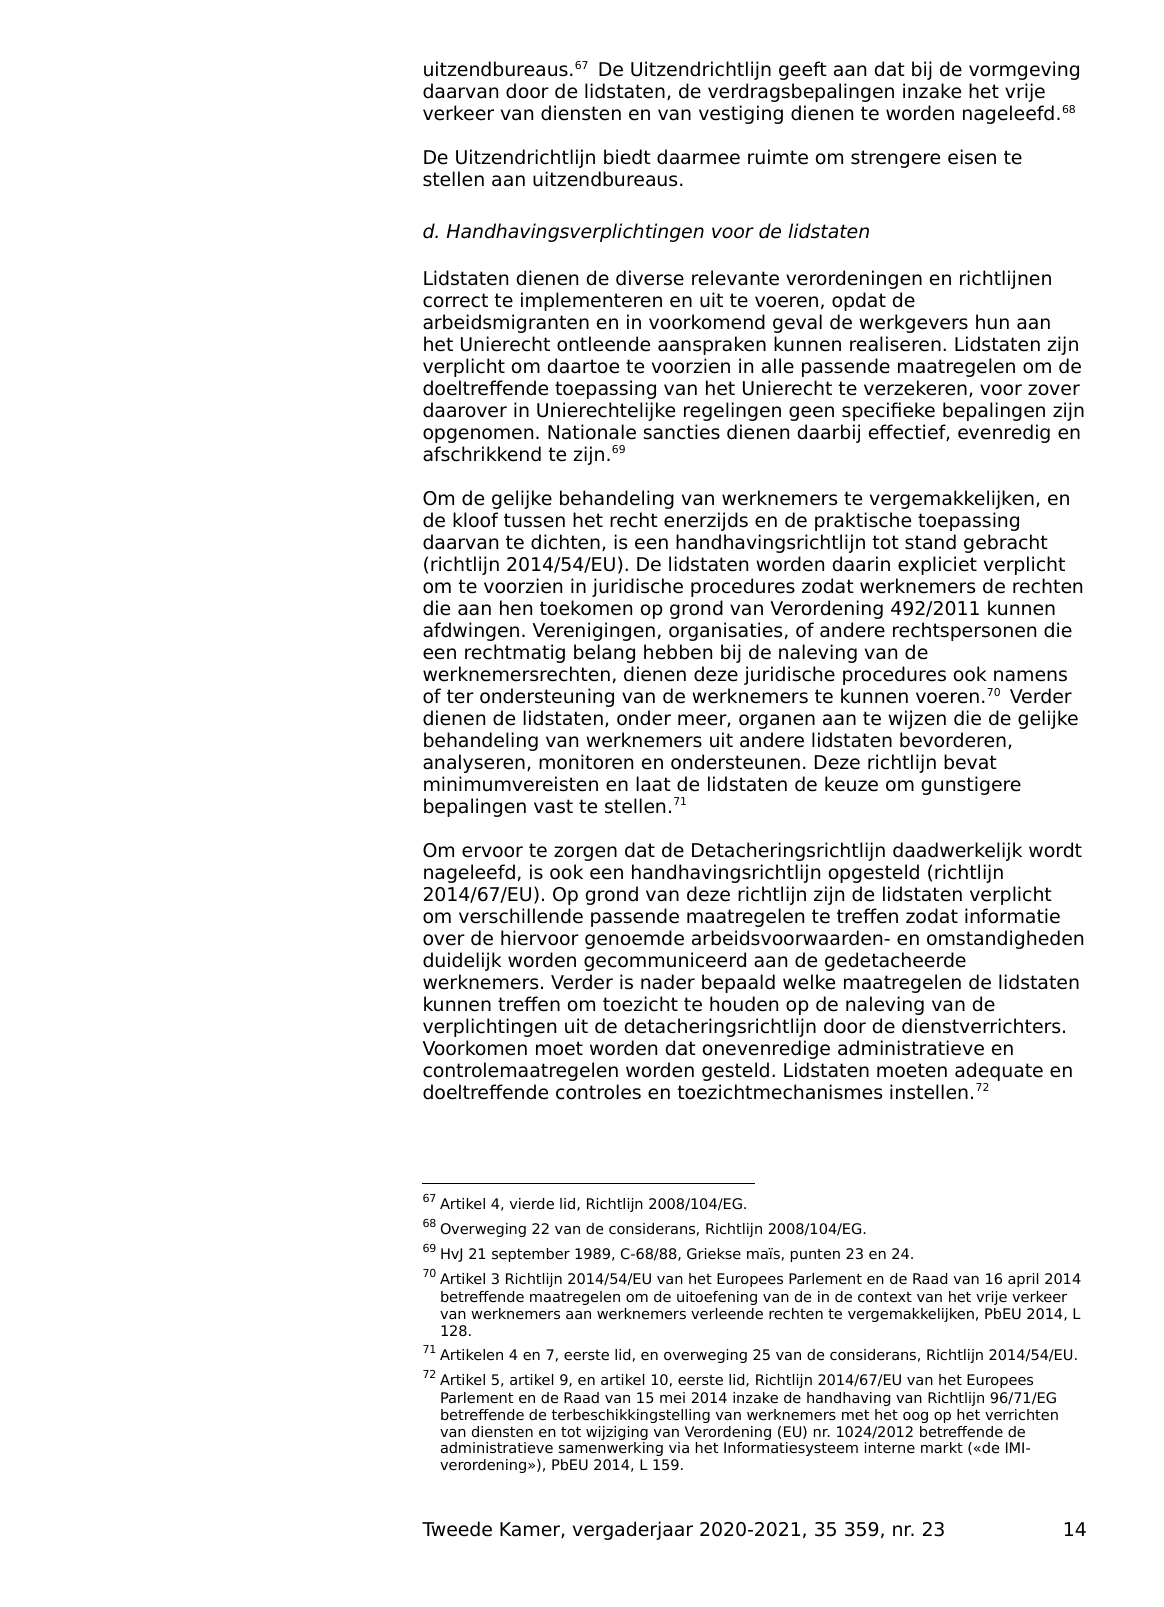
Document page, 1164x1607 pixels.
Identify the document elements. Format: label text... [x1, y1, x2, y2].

text Lidstaten dienen de diverse relevante verordeningen en richtlijnen correct te implementeren en uit te voeren, opdat de arbeidsmigranten en in voorkomend geval de werkgevers hun aan het Unierecht ontleende aanspraken kunnen realiseren. Lidstaten zijn verplicht om daartoe te voorzien in alle passende maatregelen om de doeltreffende toepassing van het Unierecht te verzekeren, voor zover daarover in Unierechtelijke regelingen geen specifieke bepalingen zijn opgenomen. Nationale sancties dienen daarbij effectief, evenredig en afschrikkend te zijn. [422, 268, 1087, 466]
text Artikel 3 Richtlijn 2014/54/EU van het Europees Parlement en de Raad van 16 april 2014 betreffende maatregelen om de uitoefening van de in de context van het vrije verkeer van werknemers aan werknemers verleende rechten te vergemakkelijken, PbEU 2014, L 128. [422, 1267, 1087, 1340]
text Overweging 22 van de considerans, Richtlijn 2008/104/EG. [422, 1217, 1087, 1239]
text HvJ 21 september 1989, C-68/88, Griekse maïs, punten 23 en 24. [422, 1242, 1087, 1264]
text Artikelen 4 en 7, eerste lid, en overweging 25 van de considerans, Richtlijn 2014/54/EU. [422, 1343, 1087, 1365]
text uitzendbureaus. De Uitzendrichtlijn geeft aan dat bij de vormgeving daarvan door de lidstaten, de verdragsbepalingen inzake het vrije verkeer van diensten en van vestiging dienen te worden nageleefd. [422, 59, 1087, 125]
subtitle d. Handhavingsverplichtingen voor de lidstaten [422, 221, 1087, 243]
text Artikel 5, artikel 9, en artikel 10, eerste lid, Richtlijn 2014/67/EU van het Europees Parlement en de Raad van 15 mei 2014 inzake de handhaving van Richtlijn 96/71/EG betreffende de terbeschikkingstelling van werknemers met het oog op het verrichten van diensten en tot wijziging van Verordening (EU) nr. 1024/2012 betreffende de administratieve samenwerking via het Informatiesysteem interne markt («de IMI-verordening»), PbEU 2014, L 159. [422, 1368, 1087, 1474]
text Artikel 4, vierde lid, Richtlijn 2008/104/EG. [422, 1192, 1087, 1214]
text Om ervoor te zorgen dat de Detacheringsrichtlijn daadwerkelijk wordt nageleefd, is ook een handhavingsrichtlijn opgesteld (richtlijn 2014/67/EU). Op grond van deze richtlijn zijn de lidstaten verplicht om verschillende passende maatregelen te treffen zodat informatie over de hiervoor genoemde arbeidsvoorwaarden- en omstandigheden duidelijk worden gecommuniceerd aan de gedetacheerde werknemers. Verder is nader bepaald welke maatregelen de lidstaten kunnen treffen om toezicht te houden op de naleving van de verplichtingen uit de detacheringsrichtlijn door de dienstverrichters. Voorkomen moet worden dat onevenredige administratieve en controlemaatregelen worden gesteld. Lidstaten moeten adequate en doeltreffende controles en toezichtmechanismes instellen. [422, 840, 1087, 1104]
text Om de gelijke behandeling van werknemers te vergemakkelijken, en de kloof tussen het recht enerzijds en de praktische toepassing daarvan te dichten, is een handhavingsrichtlijn tot stand gebracht (richtlijn 2014/54/EU). De lidstaten worden daarin expliciet verplicht om te voorzien in juridische procedures zodat werknemers de rechten die aan hen toekomen op grond van Verordening 492/2011 kunnen afdwingen. Verenigingen, organisaties, of andere rechtspersonen die een rechtmatig belang hebben bij de naleving van de werknemersrechten, dienen deze juridische procedures ook namens of ter ondersteuning van de werknemers te kunnen voeren. Verder dienen de lidstaten, onder meer, organen aan te wijzen die de gelijke behandeling van werknemers uit andere lidstaten bevorderen, analyseren, monitoren en ondersteunen. Deze richtlijn bevat minimumvereisten en laat de lidstaten de keuze om gunstigere bepalingen vast te stellen. [422, 488, 1087, 818]
text De Uitzendrichtlijn biedt daarmee ruimte om strengere eisen te stellen aan uitzendbureaus. [422, 147, 1087, 191]
